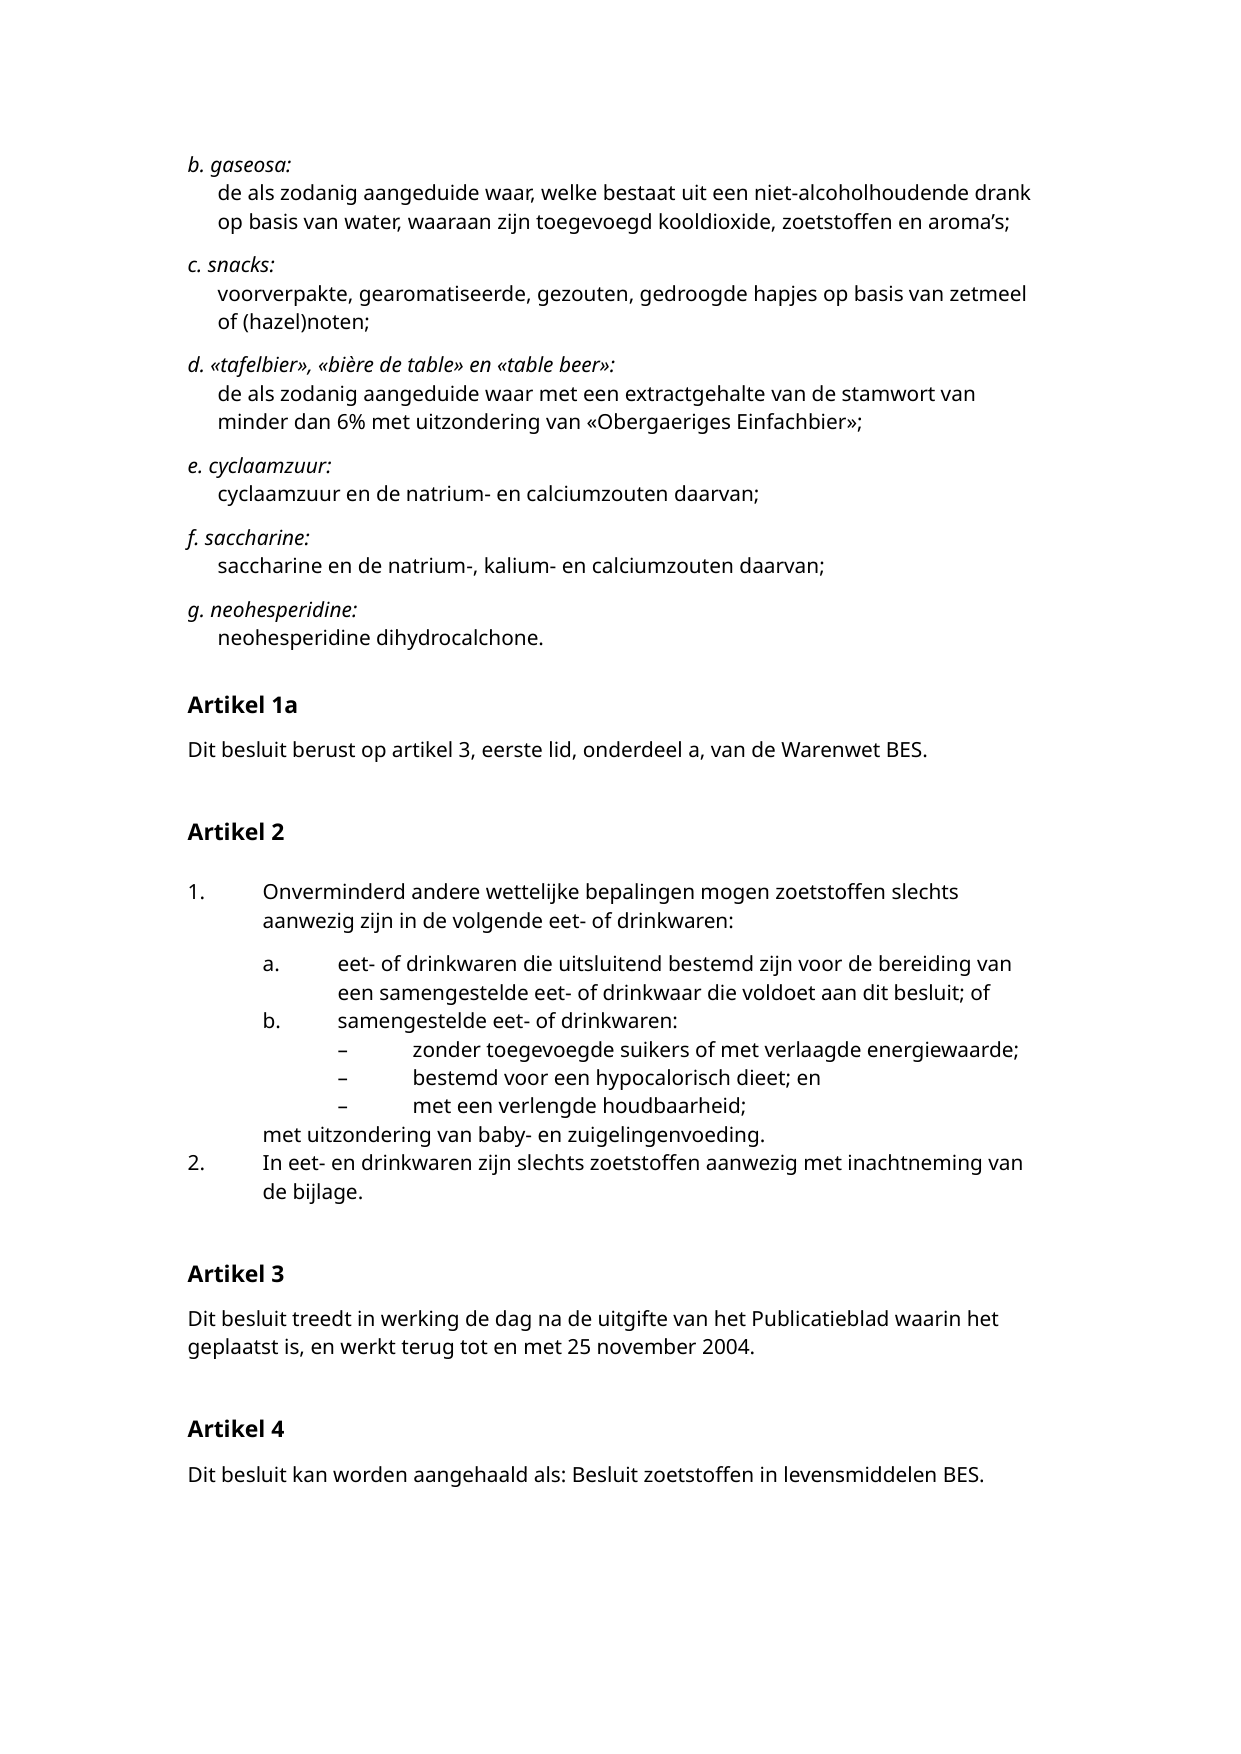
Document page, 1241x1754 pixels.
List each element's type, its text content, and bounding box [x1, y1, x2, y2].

list eet- of drinkwaren die uitsluitend bestemd zijn voor de bereiding van een samengestelde eet- of drinkwaar die voldoet aan dit besluit; of [262, 949, 1053, 1006]
text e. cyclaamzuur: [187, 451, 1053, 479]
list Onverminderd andere wettelijke bepalingen mogen zoetstoffen slechts aanwezig zijn in de volgende eet- of drinkwaren: [187, 877, 1053, 934]
list zonder toegevoegde suikers of met verlaagde energiewaarde; [337, 1035, 1053, 1063]
list samengestelde eet- of drinkwaren: [262, 1006, 1053, 1035]
subtitle Artikel 3 [187, 1258, 1053, 1289]
text neohesperidine dihydrocalchone. [217, 623, 1053, 652]
list met een verlengde houdbaarheid; [337, 1092, 1053, 1120]
list bestemd voor een hypocalorisch dieet; en [337, 1063, 1053, 1092]
text saccharine en de natrium-, kalium- en calciumzouten daarvan; [217, 551, 1053, 580]
text de als zodanig aangeduide waar, welke bestaat uit een niet-alcoholhoudende drank op basis van water, waaraan zijn toegevoegd kooldioxide, zoetstoffen en aroma’s; [217, 178, 1053, 235]
text voorverpakte, gearomatiseerde, gezouten, gedroogde hapjes op basis van zetmeel of (hazel)noten; [217, 279, 1053, 336]
list met uitzondering van baby- en zuigelingenvoeding. [187, 1120, 1053, 1148]
text cyclaamzuur en de natrium- en calciumzouten daarvan; [217, 479, 1053, 508]
subtitle Artikel 2 [187, 816, 1053, 847]
text de als zodanig aangeduide waar met een extractgehalte van de stamwort van minder dan 6% met uitzondering van «Obergaeriges Einfachbier»; [217, 379, 1053, 436]
text d. «tafelbier», «bière de table» en «table beer»: [187, 351, 1053, 379]
list In eet- en drinkwaren zijn slechts zoetstoffen aanwezig met inachtneming van de bijlage. [187, 1148, 1053, 1205]
text Dit besluit berust op artikel 3, eerste lid, onderdeel a, van de Warenwet BES. [187, 735, 1053, 764]
text b. gaseosa: [187, 150, 1053, 178]
text Dit besluit kan worden aangehaald als: Besluit zoetstoffen in levensmiddelen BES. [187, 1460, 1053, 1488]
text c. snacks: [187, 250, 1053, 279]
subtitle Artikel 1a [187, 689, 1053, 720]
subtitle Artikel 4 [187, 1413, 1053, 1445]
text Dit besluit treedt in werking de dag na de uitgifte van het Publicatieblad waarin het geplaatst is, en werkt terug tot en met 25 november 2004. [187, 1304, 1053, 1361]
text f. saccharine: [187, 523, 1053, 551]
text g. neohesperidine: [187, 595, 1053, 623]
